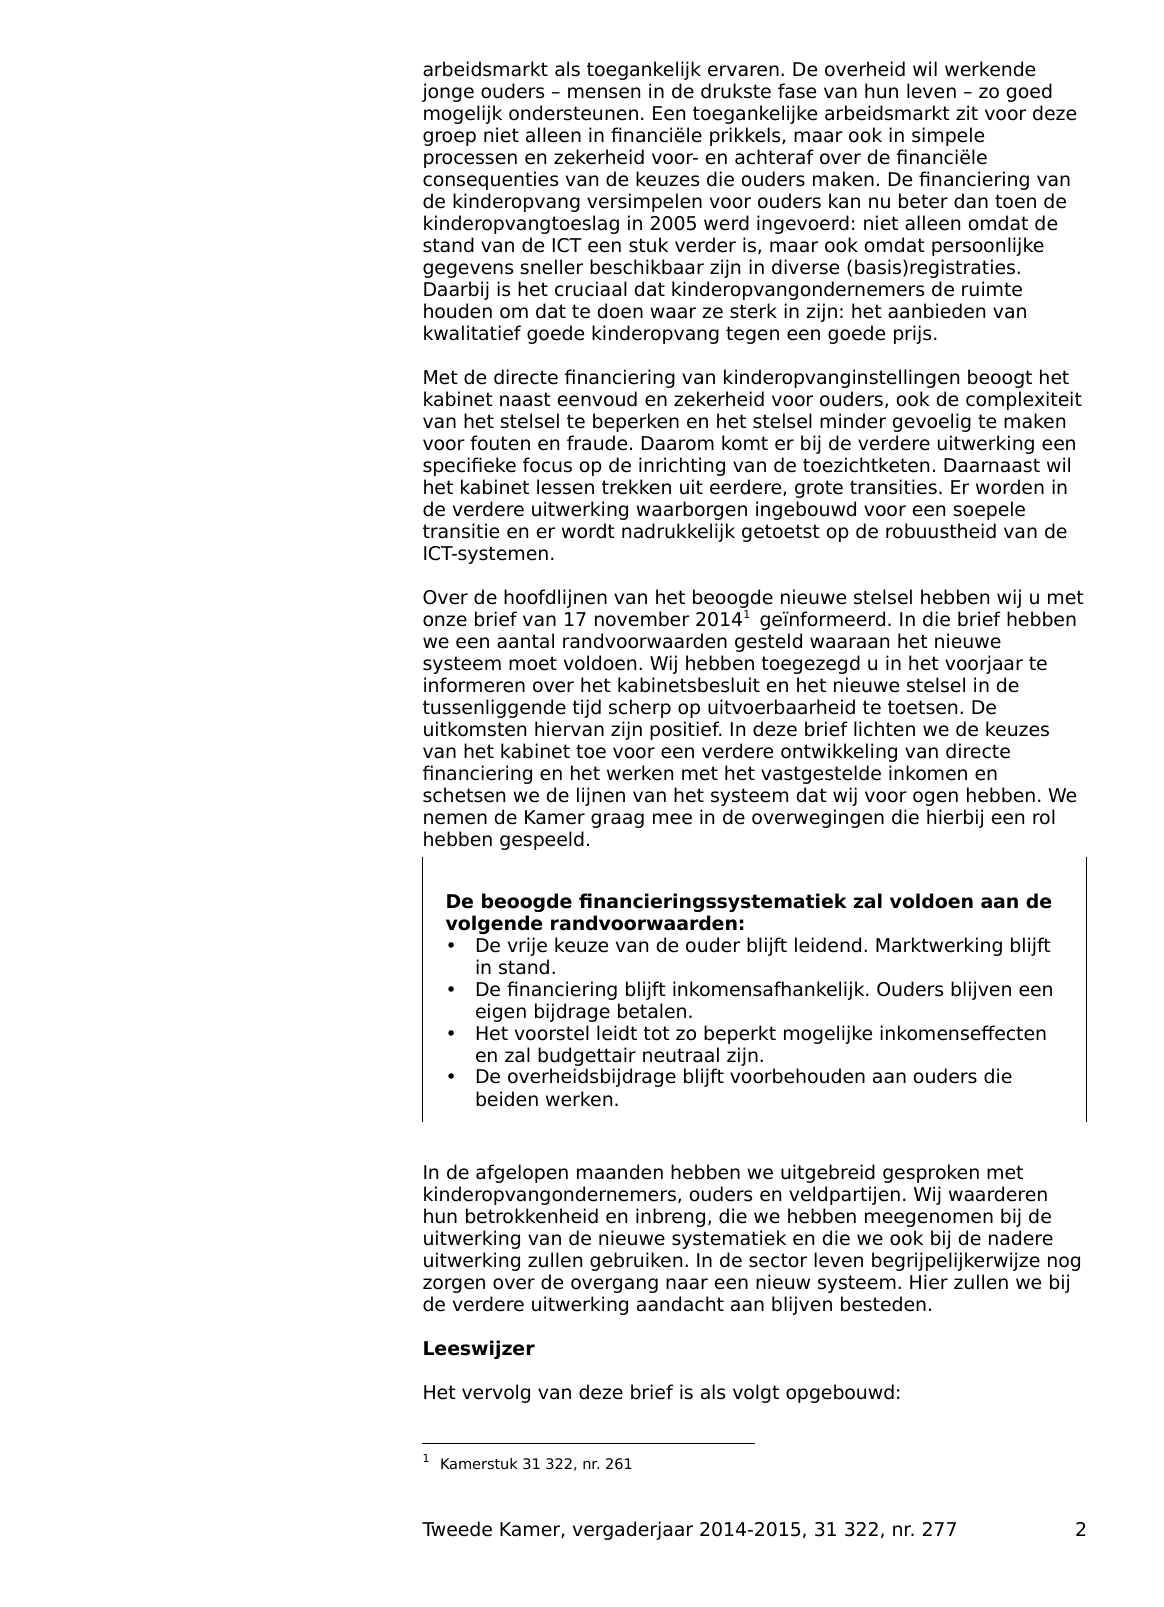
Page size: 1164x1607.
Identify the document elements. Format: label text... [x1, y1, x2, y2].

text Met de directe financiering van kinderopvanginstellingen beoogt het kabinet naast eenvoud en zekerheid voor ouders, ook de complexiteit van het stelsel te beperken en het stelsel minder gevoelig te maken voor fouten en fraude. Daarom komt er bij de verdere uitwerking een specifieke focus op de inrichting van de toezichtketen. Daarnaast wil het kabinet lessen trekken uit eerdere, grote transities. Er worden in de verdere uitwerking waarborgen ingebouwd voor een soepele transitie en er wordt nadrukkelijk getoetst op de robuustheid van de ICT-systemen. [422, 367, 1087, 565]
text Kamerstuk 31 322, nr. 261 [422, 1452, 1087, 1474]
text Over de hoofdlijnen van het beoogde nieuwe stelsel hebben wij u met onze brief van 17 november 2014 geïnformeerd. In die brief hebben we een aantal randvoorwaarden gesteld waaraan het nieuwe systeem moet voldoen. Wij hebben toegezegd u in het voorjaar te informeren over het kabinetsbesluit en het nieuwe stelsel in de tussenliggende tijd scherp op uitvoerbaarheid te toetsen. De uitkomsten hiervan zijn positief. In deze brief lichten we de keuzes van het kabinet toe voor een verdere ontwikkeling van directe financiering en het werken met het vastgestelde inkomen en schetsen we de lijnen van het systeem dat wij voor ogen hebben. We nemen de Kamer graag mee in de overwegingen die hierbij een rol hebben gespeeld. [422, 587, 1087, 851]
text Het vervolg van deze brief is als volgt opgebouwd: [422, 1382, 1087, 1404]
text In de afgelopen maanden hebben we uitgebreid gesproken met kinderopvangondernemers, ouders en veldpartijen. Wij waarderen hun betrokkenheid en inbreng, die we hebben meegenomen bij de uitwerking van de nieuwe systematiek en die we ook bij de nadere uitwerking zullen gebruiken. In de sector leven begrijpelijkerwijze nog zorgen over de overgang naar een nieuw systeem. Hier zullen we bij de verdere uitwerking aandacht aan blijven besteden. [422, 1162, 1087, 1316]
subtitle Leeswijzer [422, 1338, 1087, 1360]
text arbeidsmarkt als toegankelijk ervaren. De overheid wil werkende jonge ouders – mensen in de drukste fase van hun leven – zo goed mogelijk ondersteunen. Een toegankelijke arbeidsmarkt zit voor deze groep niet alleen in financiële prikkels, maar ook in simpele processen en zekerheid voor- en achteraf over de financiële consequenties van de keuzes die ouders maken. De financiering van de kinderopvang versimpelen voor ouders kan nu beter dan toen de kinderopvangtoeslag in 2005 werd ingevoerd: niet alleen omdat de stand van de ICT een stuk verder is, maar ook omdat persoonlijke gegevens sneller beschikbaar zijn in diverse (basis)registraties. Daarbij is het cruciaal dat kinderopvangondernemers de ruimte houden om dat te doen waar ze sterk in zijn: het aanbieden van kwalitatief goede kinderopvang tegen een goede prijs. [422, 59, 1087, 345]
table_header De beoogde financieringssystematiek zal voldoen aan de volgende randvoorwaarden: • De vrije keuze van de ouder blijft leidend. Marktwerking blijft in stand. • De financiering blijft inkomensafhankelijk. Ouders blijven een eigen bijdrage betalen. • Het voorstel leidt tot zo beperkt mogelijke inkomenseffecten en zal budgettair neutraal zijn. • De overheidsbijdrage blijft voorbehouden aan ouders die beiden werken. [423, 857, 1086, 1122]
